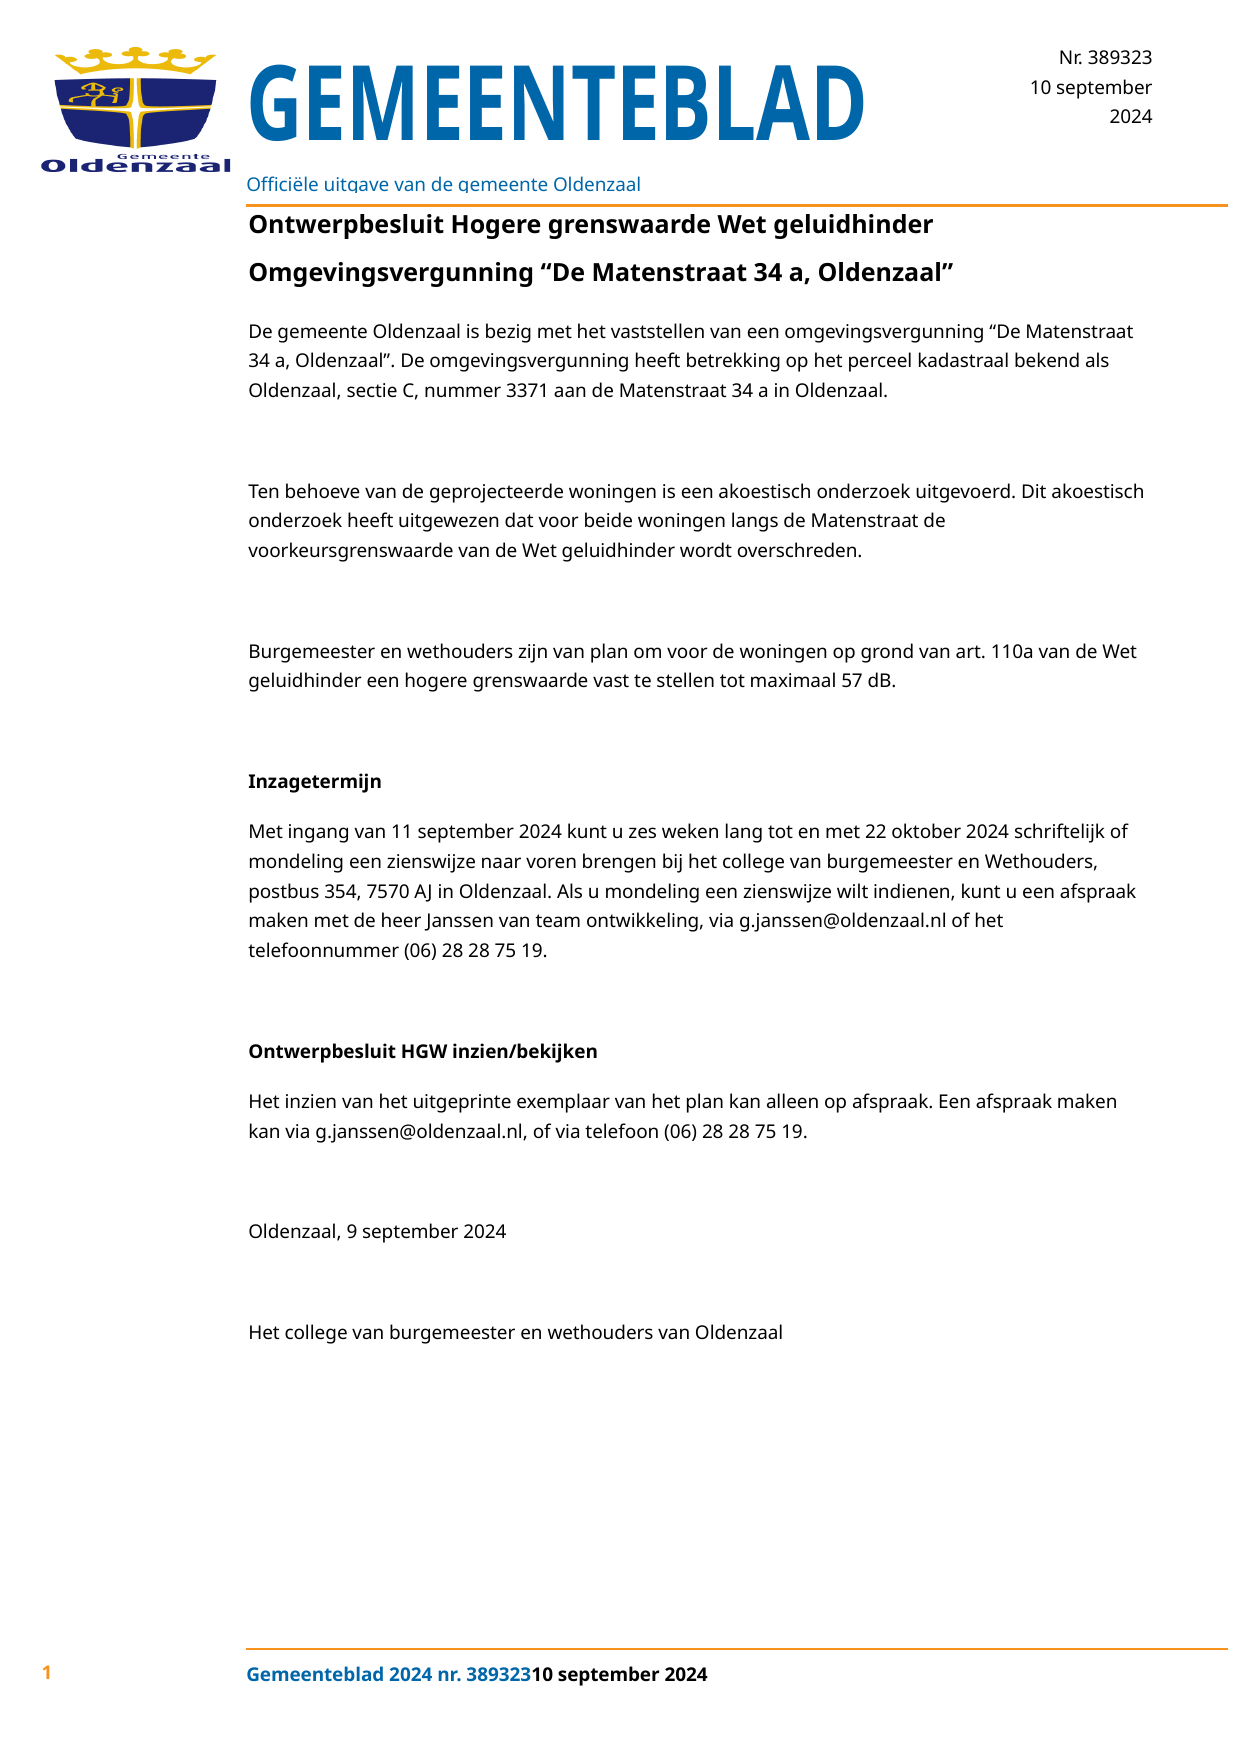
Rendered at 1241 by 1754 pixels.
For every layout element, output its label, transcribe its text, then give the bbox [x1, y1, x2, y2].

text Met ingang van 11 september 2024 kunt u zes weken lang tot en met 22 oktober 2024 schriftelijk of mondeling een zienswijze naar voren brengen bij het college van burgemeester en Wethouders, postbus 354, 7570 AJ in Oldenzaal. Als u mondeling een zienswijze wilt indienen, kunt u een afspraak maken met de heer Janssen van team ontwikkeling, via g.janssen@oldenzaal.nl of het telefoonnummer (06) 28 28 75 19. [248, 819, 1152, 963]
text Ontwerpbesluit HGW inzien/bekijken [248, 1038, 1152, 1064]
text De gemeente Oldenzaal is bezig met het vaststellen van een omgevingsvergunning “De Matenstraat 34 a, Oldenzaal”. De omgevingsvergunning heeft betrekking op het perceel kadastraal bekend als Oldenzaal, sectie C, nummer 3371 aan de Matenstraat 34 a in Oldenzaal. [248, 318, 1152, 403]
text Burgemeester en wethouders zijn van plan om voor de woningen op grond van art. 110a van de Wet geluidhinder een hogere grenswaarde vast te stellen tot maximaal 57 dB. [248, 638, 1152, 693]
text Ten behoeve van de geprojecteerde woningen is een akoestisch onderzoek uitgevoerd. Dit akoestisch onderzoek heeft uitgewezen dat voor beide woningen langs de Matenstraat de voorkeursgrenswaarde van de Wet geluidhinder wordt overschreden. [248, 478, 1152, 563]
picture [41, 47, 231, 172]
text Het inzien van het uitgeprinte exemplaar van het plan kan alleen op afspraak. Een afspraak maken kan via g.janssen@oldenzaal.nl, of via telefoon (06) 28 28 75 19. [248, 1088, 1152, 1144]
text Inzagetermijn [248, 768, 1152, 794]
text Ontwerpbesluit Hogere grenswaarde Wet geluidhinder Omgevingsvergunning “De Matenstraat 34 a, Oldenzaal” [248, 207, 1152, 288]
text Oldenzaal, 9 september 2024 [248, 1219, 1152, 1244]
text Het college van burgemeester en wethouders van Oldenzaal [248, 1319, 1152, 1345]
